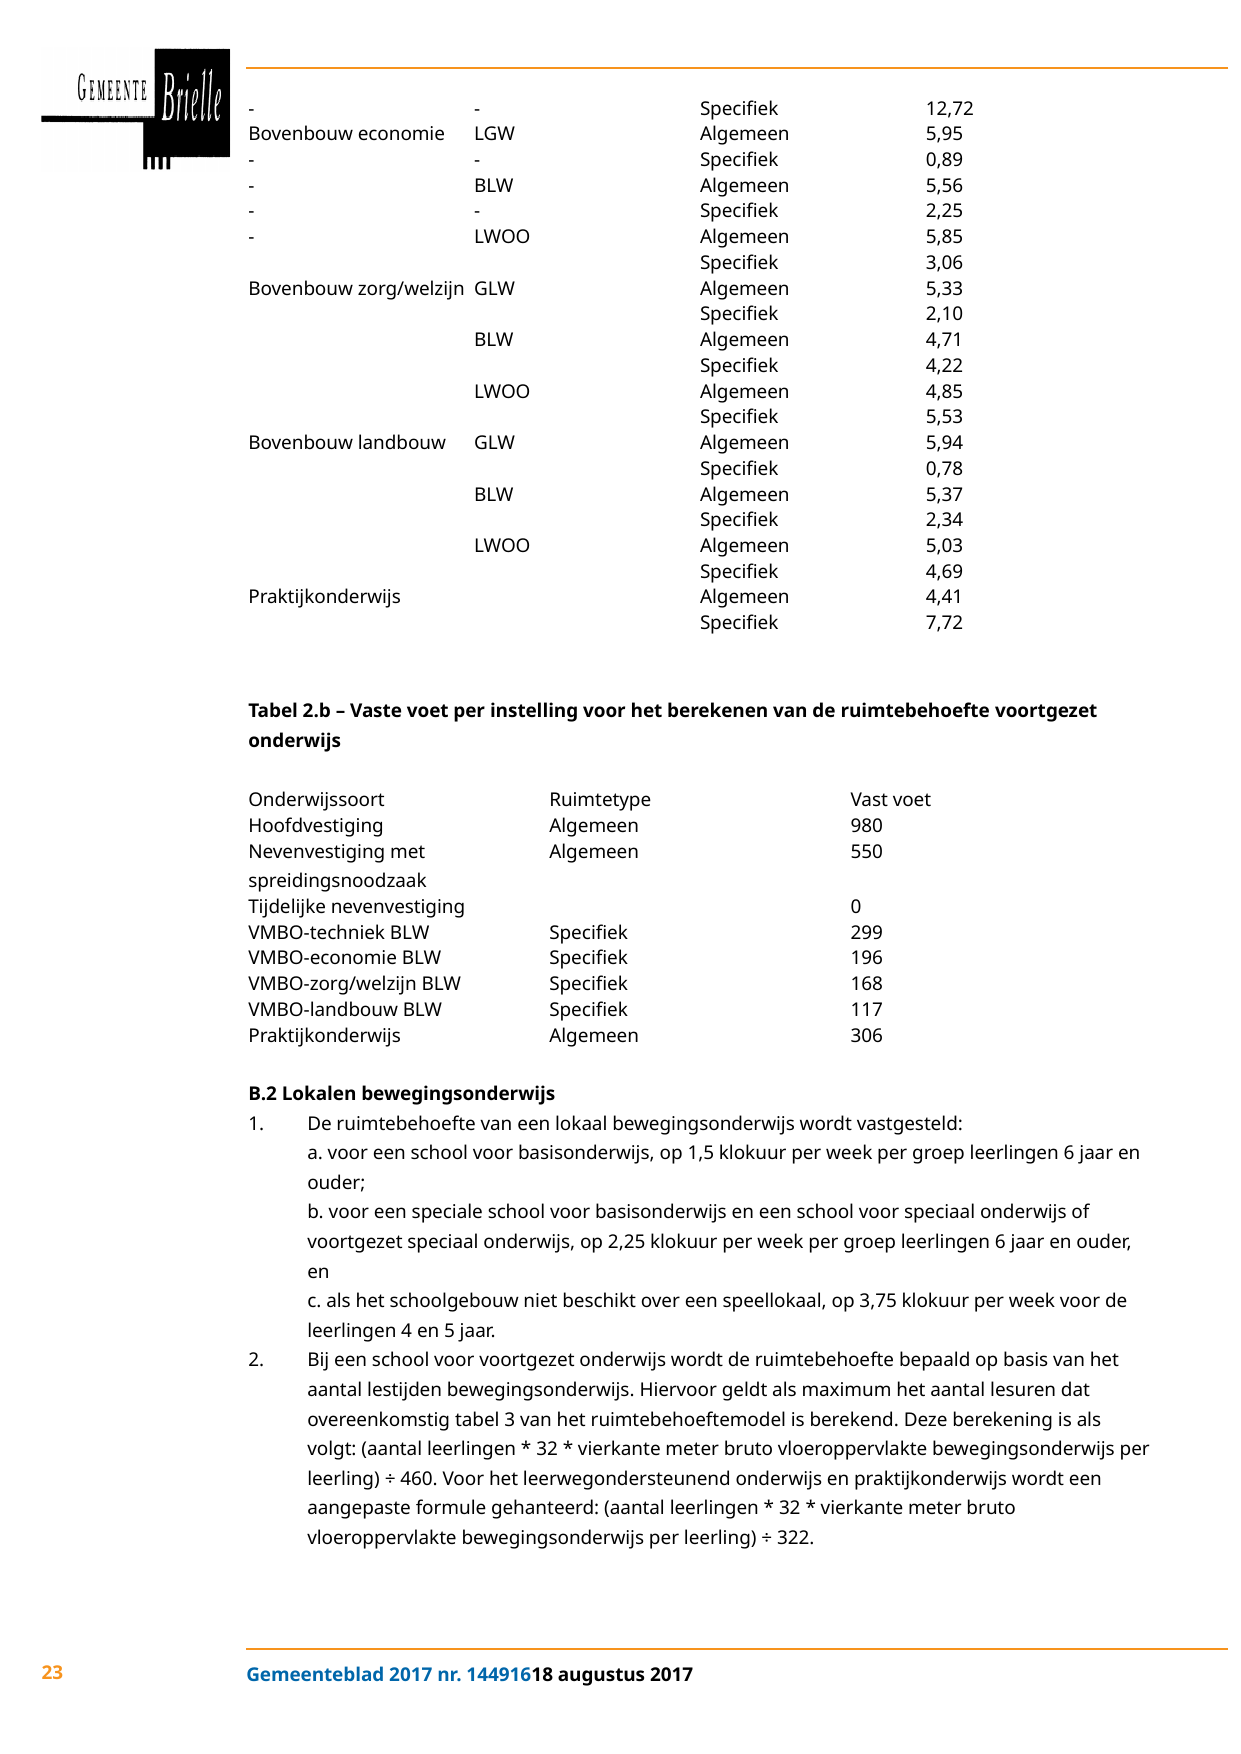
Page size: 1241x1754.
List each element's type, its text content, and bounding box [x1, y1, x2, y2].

table_cell BLW [474, 172, 700, 198]
table_cell Specifiek [700, 609, 926, 635]
table_cell [248, 326, 474, 352]
table_cell 196 [850, 945, 1152, 970]
table_cell [248, 249, 474, 275]
table_cell 4,71 [926, 326, 1152, 352]
table_cell [474, 584, 700, 609]
table_cell 5,56 [926, 172, 1152, 198]
table_cell 12,72 [926, 95, 1152, 121]
table_header Vast voet [850, 786, 1152, 812]
table_cell Algemeen [700, 584, 926, 609]
table_cell [474, 455, 700, 481]
table_header Onderwijssoort [248, 786, 549, 812]
table_cell [248, 558, 474, 584]
table_cell - [474, 198, 700, 223]
table_cell Specifiek [549, 970, 850, 996]
table_cell 5,03 [926, 532, 1152, 558]
table_cell 980 [850, 812, 1152, 838]
table_cell BLW [474, 481, 700, 506]
table_cell 2,34 [926, 506, 1152, 532]
table_cell 2,10 [926, 301, 1152, 326]
table_cell [474, 249, 700, 275]
table_cell [474, 609, 700, 635]
table_cell 0 [850, 893, 1152, 919]
table_cell 4,41 [926, 584, 1152, 609]
list a. voor een school voor basisonderwijs, op 1,5 klokuur per week per groep leerlingen 6 jaar en ouder; [248, 1139, 1152, 1195]
table_cell 5,85 [926, 224, 1152, 249]
table_cell [248, 404, 474, 429]
table_cell 550 [850, 838, 1152, 893]
table_cell GLW [474, 429, 700, 455]
table_cell Specifiek [700, 95, 926, 121]
table_cell [474, 506, 700, 532]
table_cell 3,06 [926, 249, 1152, 275]
table_cell - [474, 95, 700, 121]
text Tabel 2.b – Vaste voet per instelling voor het berekenen van de ruimtebehoefte voortgezet onderwijs [248, 697, 1152, 753]
table_cell 4,85 [926, 378, 1152, 403]
table_cell Algemeen [549, 838, 850, 893]
list De ruimtebehoefte van een lokaal bewegingsonderwijs wordt vastgesteld: [248, 1110, 1152, 1136]
table_cell Specifiek [700, 455, 926, 481]
table_cell LWOO [474, 532, 700, 558]
table_cell 5,37 [926, 481, 1152, 506]
table_cell Algemeen [549, 1022, 850, 1047]
table_cell Algemeen [700, 275, 926, 301]
table_cell [248, 481, 474, 506]
table_cell Specifiek [549, 945, 850, 970]
table_cell [248, 301, 474, 326]
table_cell Algemeen [700, 481, 926, 506]
table_cell Specifiek [700, 506, 926, 532]
table_cell [248, 378, 474, 403]
table_cell VMBO-zorg/welzijn BLW [248, 970, 549, 996]
table_cell BLW [474, 326, 700, 352]
table_cell 7,72 [926, 609, 1152, 635]
table_cell - [248, 95, 474, 121]
table_cell LGW [474, 121, 700, 146]
table_cell Algemeen [549, 812, 850, 838]
table_cell LWOO [474, 378, 700, 403]
table_header Ruimtetype [549, 786, 850, 812]
table_cell Algemeen [700, 121, 926, 146]
table_cell Praktijkonderwijs [248, 1022, 549, 1047]
table_cell - [248, 224, 474, 249]
table_cell Specifiek [549, 996, 850, 1022]
table_cell Specifiek [700, 146, 926, 172]
table_cell - [248, 198, 474, 223]
table_cell [248, 352, 474, 378]
table_cell 5,33 [926, 275, 1152, 301]
table_cell Algemeen [700, 532, 926, 558]
table_cell Specifiek [549, 919, 850, 944]
list b. voor een speciale school voor basisonderwijs en een school voor speciaal onderwijs of voortgezet speciaal onderwijs, op 2,25 klokuur per week per groep leerlingen 6 jaar en ouder, en [248, 1199, 1152, 1283]
text B.2 Lokalen bewegingsonderwijs [248, 1080, 1152, 1106]
table_cell [248, 532, 474, 558]
table_cell Specifiek [700, 198, 926, 223]
table_cell - [474, 146, 700, 172]
table_cell Specifiek [700, 404, 926, 429]
table_cell - [248, 172, 474, 198]
table_cell Bovenbouw landbouw [248, 429, 474, 455]
table_cell Algemeen [700, 172, 926, 198]
table_cell Praktijkonderwijs [248, 584, 474, 609]
table_cell 0,89 [926, 146, 1152, 172]
table_cell 5,53 [926, 404, 1152, 429]
table_cell VMBO-landbouw BLW [248, 996, 549, 1022]
table_cell Algemeen [700, 429, 926, 455]
table_cell - [248, 146, 474, 172]
table_cell Tijdelijke nevenvestiging [248, 893, 549, 919]
table_cell 0,78 [926, 455, 1152, 481]
list Bij een school voor voortgezet onderwijs wordt de ruimtebehoefte bepaald op basis van het aantal lestijden bewegingsonderwijs. Hiervoor geldt als maximum het aantal lesuren dat overeenkomstig tabel 3 van het ruimtebehoeftemodel is berekend. Deze berekening is als volgt: (aantal leerlingen * 32 * vierkante meter bruto vloeroppervlakte bewegingsonderwijs per leerling) ÷ 460. Voor het leerwegondersteunend onderwijs en praktijkonderwijs wordt een aangepaste formule gehanteerd: (aantal leerlingen * 32 * vierkante meter bruto vloeroppervlakte bewegingsonderwijs per leerling) ÷ 322. [248, 1347, 1152, 1550]
table_cell [248, 609, 474, 635]
table_cell [474, 404, 700, 429]
table_cell Specifiek [700, 558, 926, 584]
table_cell 168 [850, 970, 1152, 996]
table_cell Algemeen [700, 378, 926, 403]
table_cell [248, 455, 474, 481]
table_cell [549, 893, 850, 919]
table_cell 2,25 [926, 198, 1152, 223]
table_cell Algemeen [700, 224, 926, 249]
table_cell [474, 352, 700, 378]
table_cell [248, 506, 474, 532]
table_cell GLW [474, 275, 700, 301]
table_cell 117 [850, 996, 1152, 1022]
table_cell 4,69 [926, 558, 1152, 584]
table_cell Algemeen [700, 326, 926, 352]
table_cell Specifiek [700, 249, 926, 275]
picture [41, 47, 231, 172]
table_cell LWOO [474, 224, 700, 249]
list c. als het schoolgebouw niet beschikt over een speellokaal, op 3,75 klokuur per week voor de leerlingen 4 en 5 jaar. [248, 1287, 1152, 1343]
table_cell Bovenbouw economie [248, 121, 474, 146]
table_cell Specifiek [700, 301, 926, 326]
table_cell Nevenvestiging met spreidingsnoodzaak [248, 838, 549, 893]
table_cell VMBO-economie BLW [248, 945, 549, 970]
table_cell Specifiek [700, 352, 926, 378]
table_cell 5,94 [926, 429, 1152, 455]
table_cell [474, 301, 700, 326]
table_cell Bovenbouw zorg/welzijn [248, 275, 474, 301]
table_cell [474, 558, 700, 584]
table_cell 5,95 [926, 121, 1152, 146]
table_cell 299 [850, 919, 1152, 944]
table_cell VMBO-techniek BLW [248, 919, 549, 944]
table_cell 306 [850, 1022, 1152, 1047]
table_cell 4,22 [926, 352, 1152, 378]
table_cell Hoofdvestiging [248, 812, 549, 838]
